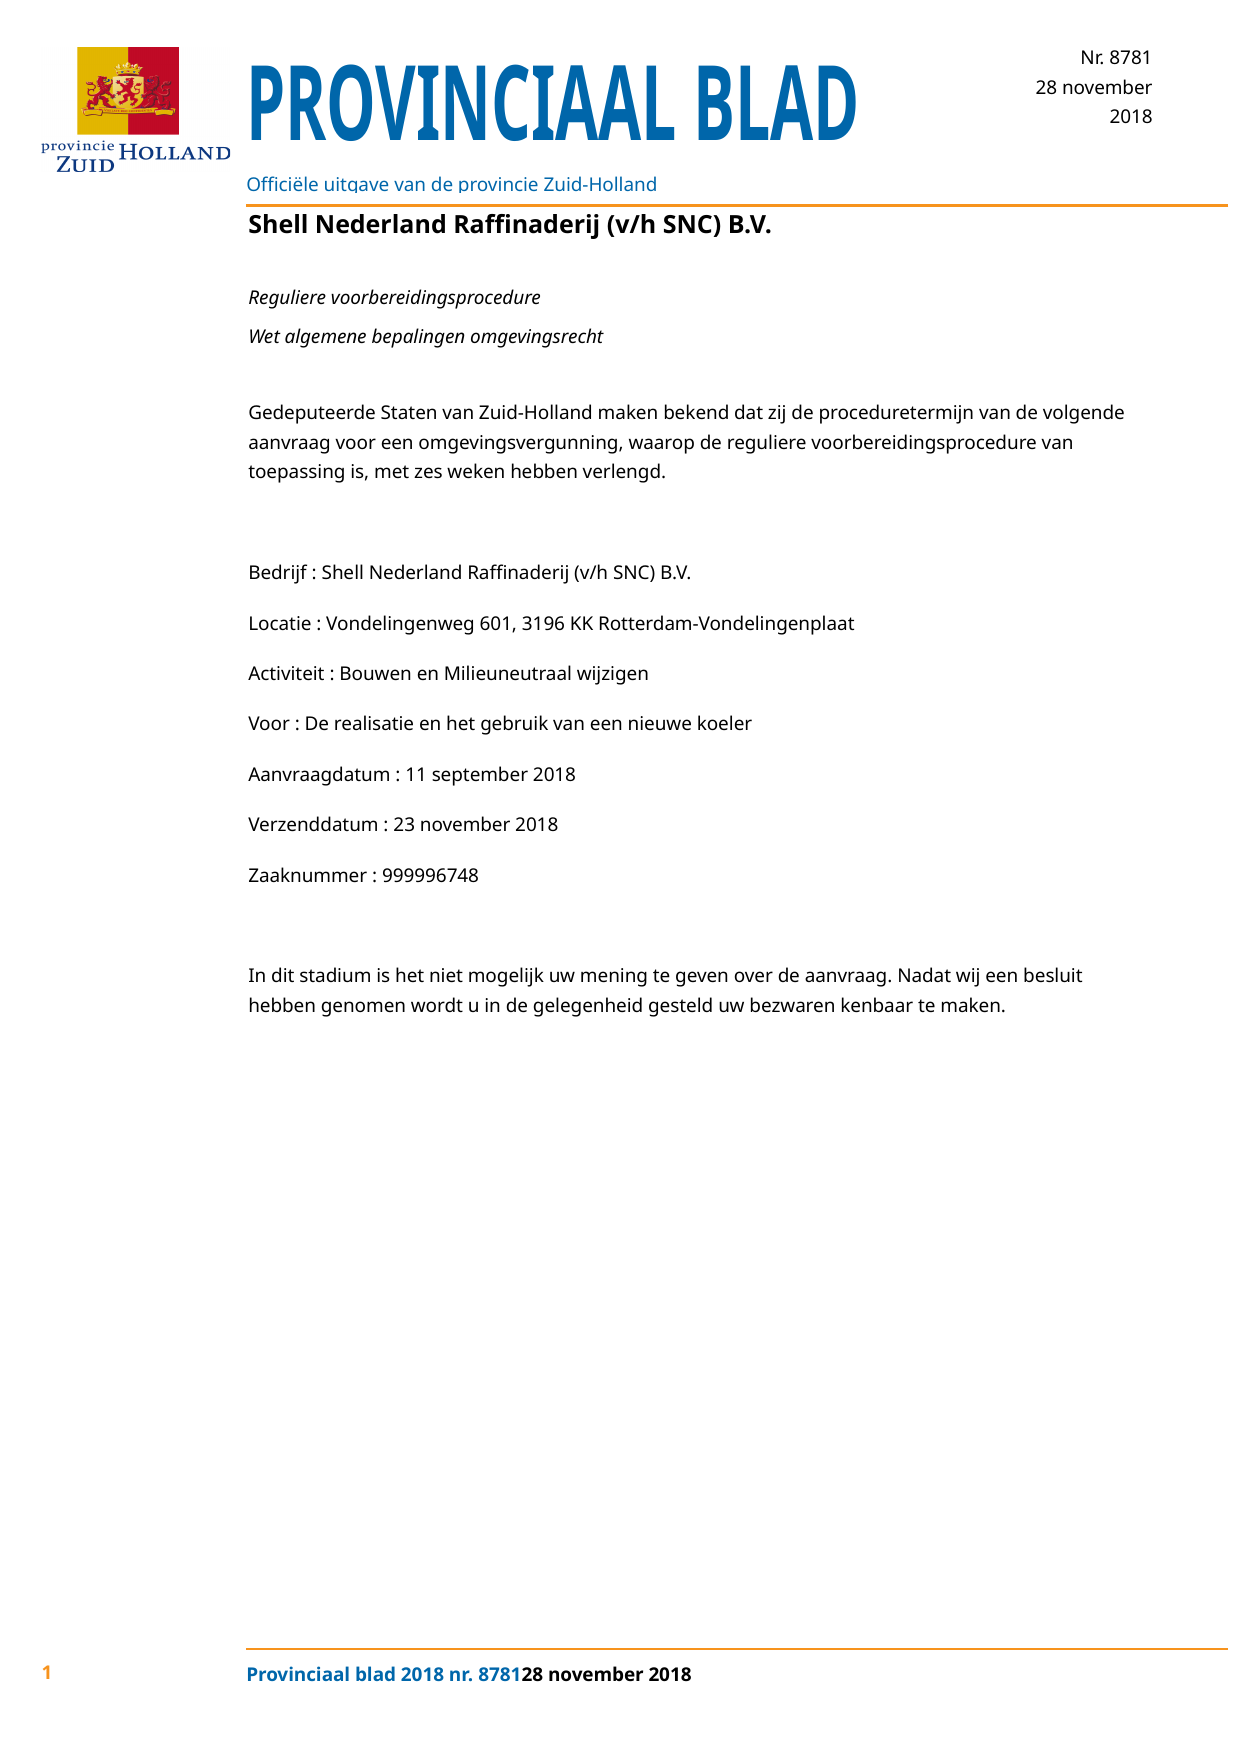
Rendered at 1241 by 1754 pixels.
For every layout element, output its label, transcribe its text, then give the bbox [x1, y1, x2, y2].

picture [41, 47, 231, 172]
text Shell Nederland Raffinaderij (v/h SNC) B.V. [248, 207, 1152, 241]
text Aanvraagdatum : 11 september 2018 [248, 761, 1152, 787]
text Gedeputeerde Staten van Zuid-Holland maken bekend dat zij de proceduretermijn van de volgende aanvraag voor een omgevingsvergunning, waarop de reguliere voorbereidingsprocedure van toepassing is, met zes weken hebben verlengd. [248, 399, 1152, 484]
text Zaaknummer : 999996748 [248, 862, 1152, 887]
text Activiteit : Bouwen en Milieuneutraal wijzigen [248, 660, 1152, 686]
text Bedrijf : Shell Nederland Raffinaderij (v/h SNC) B.V. [248, 559, 1152, 585]
text Locatie : Vondelingenweg 601, 3196 KK Rotterdam-Vondelingenplaat [248, 610, 1152, 635]
text Verzenddatum : 23 november 2018 [248, 811, 1152, 837]
text In dit stadium is het niet mogelijk uw mening te geven over de aanvraag. Nadat wij een besluit hebben genomen wordt u in de gelegenheid gesteld uw bezwaren kenbaar te maken. [248, 963, 1152, 1018]
text Wet algemene bepalingen omgevingsrecht [248, 323, 1152, 349]
text Voor : De realisatie en het gebruik van een nieuwe koeler [248, 711, 1152, 736]
text Reguliere voorbereidingsprocedure [248, 284, 1152, 309]
